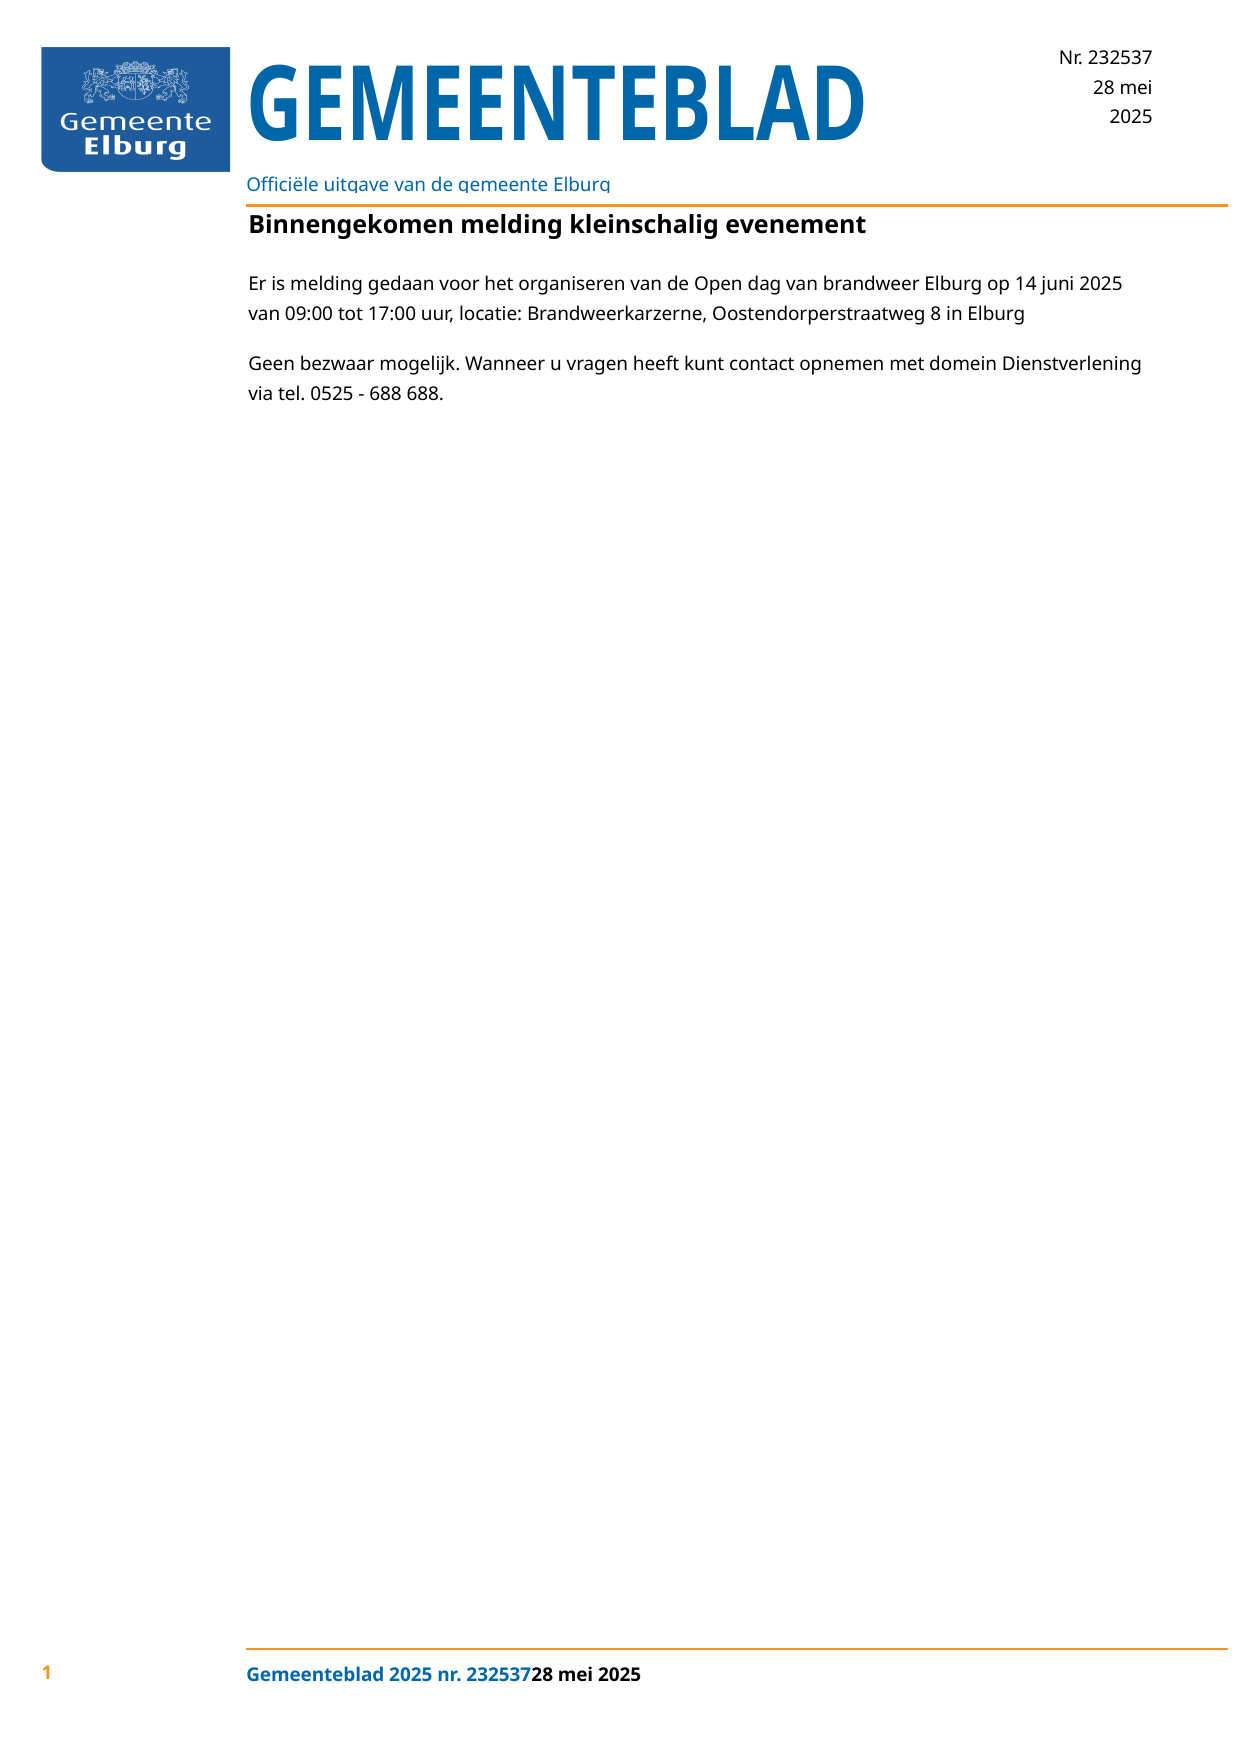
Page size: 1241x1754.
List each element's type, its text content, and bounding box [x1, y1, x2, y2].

text Geen bezwaar mogelijk. Wanneer u vragen heeft kunt contact opnemen met domein Dienstverlening via tel. 0525 - 688 688. [248, 350, 1152, 406]
picture [41, 47, 231, 172]
text Er is melding gedaan voor het organiseren van de Open dag van brandweer Elburg op 14 juni 2025 van 09:00 tot 17:00 uur, locatie: Brandweerkarzerne, Oostendorperstraatweg 8 in Elburg [248, 270, 1152, 326]
text Binnengekomen melding kleinschalig evenement [248, 207, 1152, 241]
